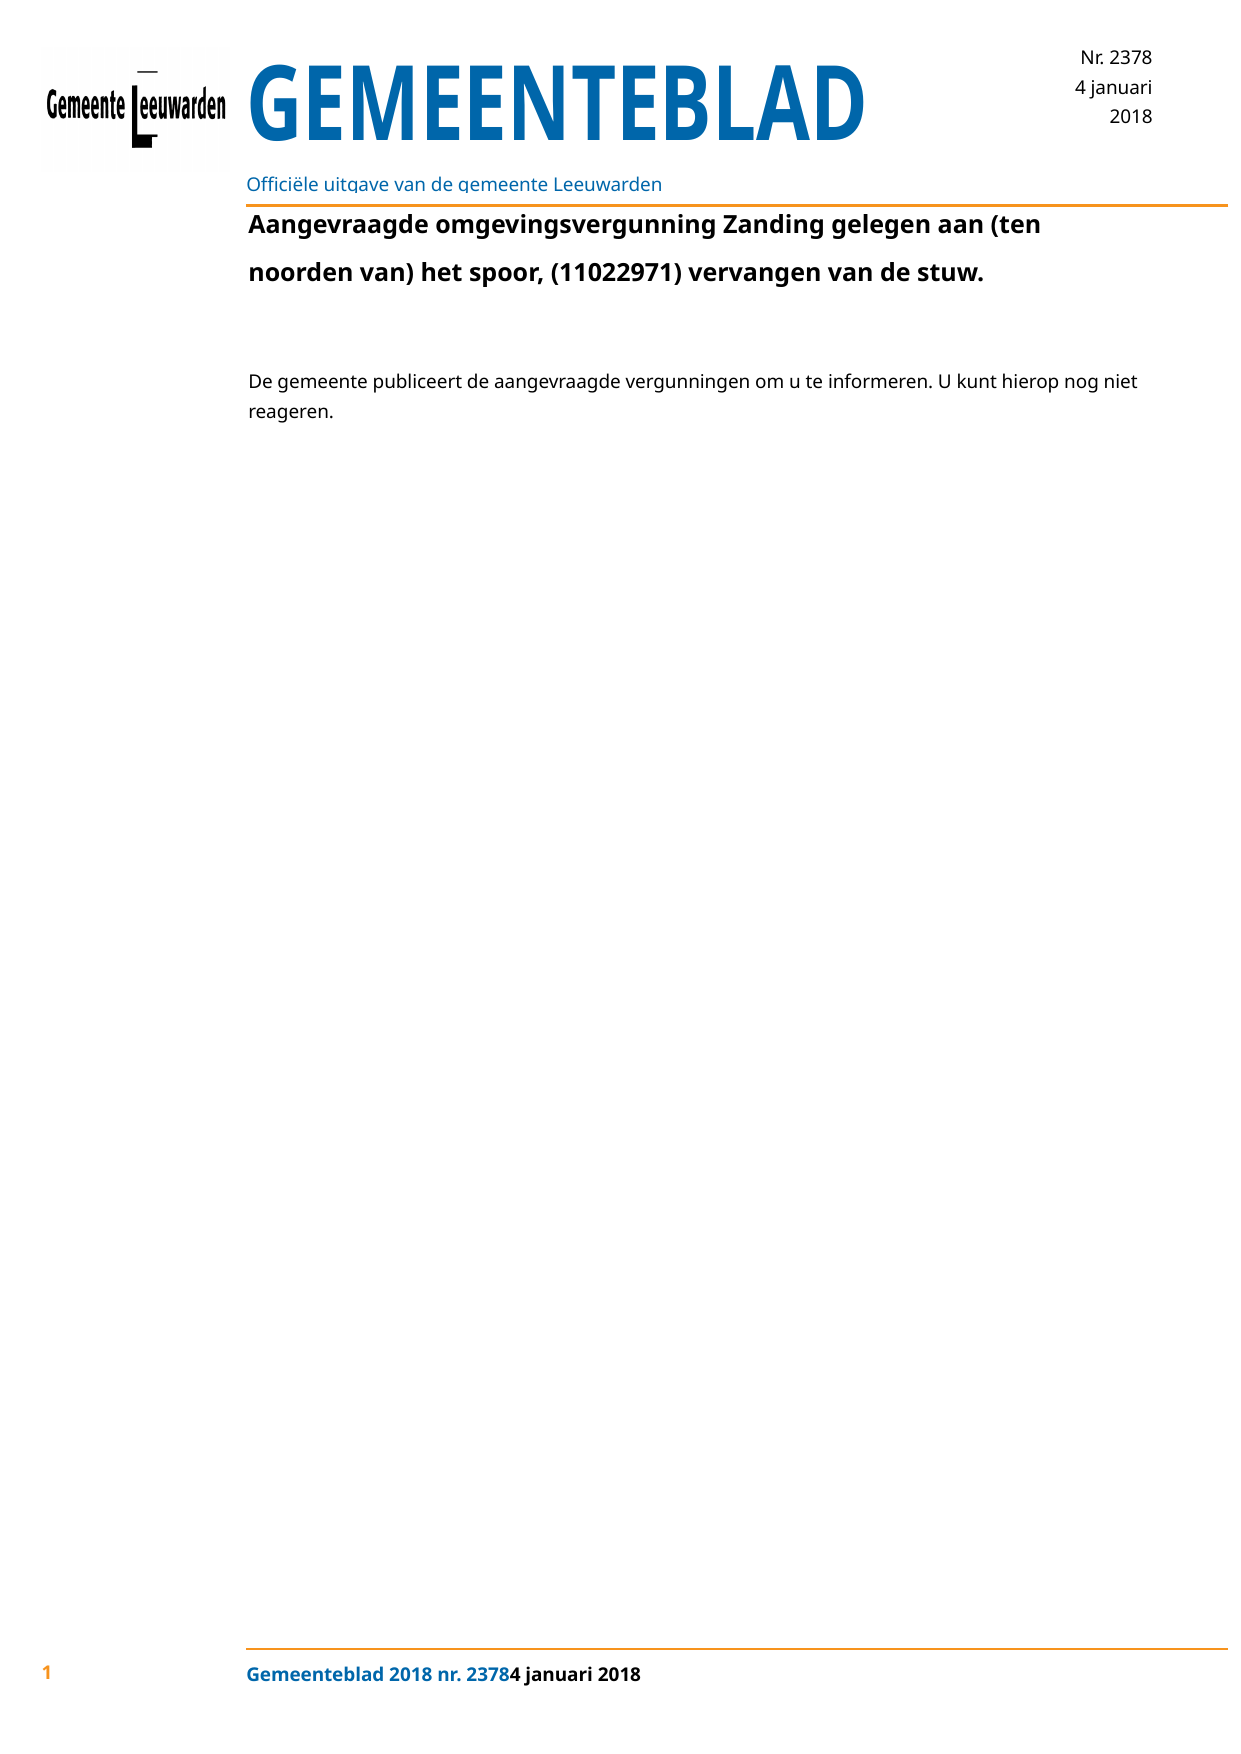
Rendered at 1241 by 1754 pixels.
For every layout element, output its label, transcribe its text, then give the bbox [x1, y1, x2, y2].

text De gemeente publiceert de aangevraagde vergunningen om u te informeren. U kunt hierop nog niet reageren. [248, 368, 1152, 424]
text Aangevraagde omgevingsvergunning Zanding gelegen aan (ten noorden van) het spoor, (11022971) vervangen van de stuw. [248, 207, 1152, 288]
picture [41, 47, 231, 172]
